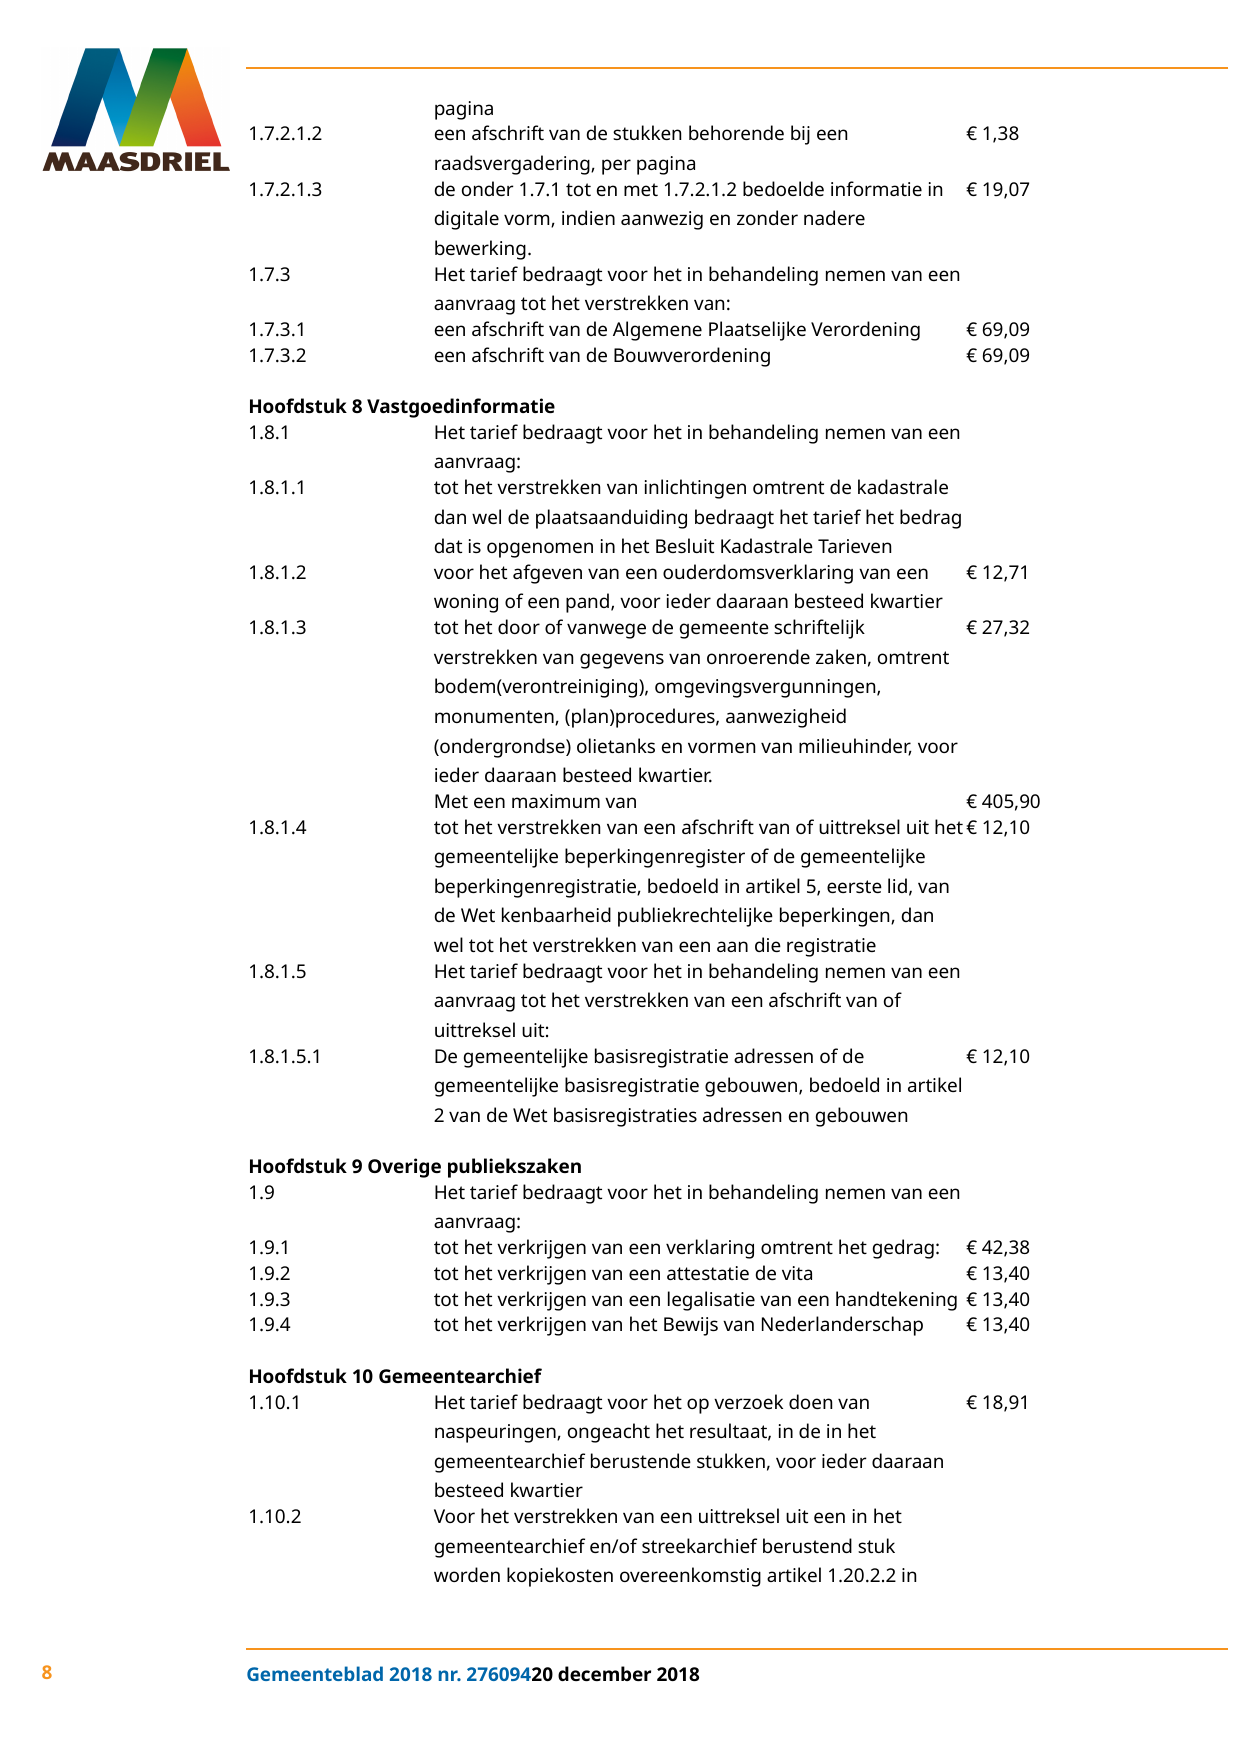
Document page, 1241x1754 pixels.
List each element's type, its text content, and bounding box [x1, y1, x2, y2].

table_cell tot het verstrekken van inlichtingen omtrent de kadastrale dan wel de plaatsaanduiding bedraagt het tarief het bedrag dat is opgenomen in het Besluit Kadastrale Tarieven [434, 474, 966, 559]
table_cell een afschrift van de Algemene Plaatselijke Verordening [434, 316, 966, 342]
table_cell 1.7.2.1.2 [248, 121, 433, 176]
table_cell 1.9 [248, 1179, 433, 1234]
table_cell € 18,91 [966, 1389, 1152, 1503]
table_cell [966, 368, 1152, 393]
table_cell € 69,09 [966, 342, 1152, 367]
table_cell Het tarief bedraagt voor het in behandeling nemen van een aanvraag: [434, 419, 966, 474]
table_cell 1.7.3 [248, 261, 433, 316]
table_cell tot het verkrijgen van een legalisatie van een handtekening [434, 1286, 966, 1312]
table_cell [248, 1338, 433, 1363]
table_cell [248, 1128, 433, 1153]
table_cell 1.10.1 [248, 1389, 433, 1503]
table_cell [966, 474, 1152, 559]
table_cell [966, 1503, 1152, 1588]
table_cell 1.9.1 [248, 1235, 433, 1260]
table_cell pagina [434, 95, 966, 121]
table_cell Hoofdstuk 10 Gemeentearchief [248, 1363, 966, 1389]
table_cell 1.9.2 [248, 1260, 433, 1286]
table_cell tot het verkrijgen van een attestatie de vita [434, 1260, 966, 1286]
table_cell een afschrift van de stukken behorende bij een raadsvergadering, per pagina [434, 121, 966, 176]
table_cell 1.8.1.4 [248, 814, 433, 958]
table_cell [966, 95, 1152, 121]
table_cell € 19,07 [966, 176, 1152, 261]
table_cell [966, 958, 1152, 1043]
table_cell tot het door of vanwege de gemeente schriftelijk verstrekken van gegevens van onroerende zaken, omtrent bodem(verontreiniging), omgevingsvergunningen, monumenten, (plan)procedures, aanwezigheid (ondergrondse) olietanks en vormen van milieuhinder, voor ieder daaraan besteed kwartier. [434, 615, 966, 788]
table_cell 1.9.3 [248, 1286, 433, 1312]
table_cell 1.10.2 [248, 1503, 433, 1588]
table_cell Met een maximum van [434, 788, 966, 814]
table_cell 1.9.4 [248, 1312, 433, 1337]
table_cell € 13,40 [966, 1312, 1152, 1337]
picture [41, 47, 231, 172]
table_cell [966, 261, 1152, 316]
table_cell [966, 1128, 1152, 1153]
table_cell 1.8.1 [248, 419, 433, 474]
table_cell [248, 368, 433, 393]
table_cell [434, 368, 966, 393]
table_cell voor het afgeven van een ouderdomsverklaring van een woning of een pand, voor ieder daaraan besteed kwartier [434, 559, 966, 614]
table_cell [434, 1338, 966, 1363]
table_cell € 42,38 [966, 1235, 1152, 1260]
table_cell Het tarief bedraagt voor het in behandeling nemen van een aanvraag: [434, 1179, 966, 1234]
table_cell 1.8.1.1 [248, 474, 433, 559]
table_cell € 13,40 [966, 1286, 1152, 1312]
table_cell 1.7.3.1 [248, 316, 433, 342]
table_cell de onder 1.7.1 tot en met 1.7.2.1.2 bedoelde informatie in digitale vorm, indien aanwezig en zonder nadere bewerking. [434, 176, 966, 261]
table_cell Het tarief bedraagt voor het in behandeling nemen van een aanvraag tot het verstrekken van een afschrift van of uittreksel uit: [434, 958, 966, 1043]
table_cell Het tarief bedraagt voor het op verzoek doen van naspeuringen, ongeacht het resultaat, in de in het gemeentearchief berustende stukken, voor ieder daaraan besteed kwartier [434, 1389, 966, 1503]
table_cell [966, 1363, 1152, 1389]
table_cell 1.8.1.3 [248, 615, 433, 788]
table_cell € 405,90 [966, 788, 1152, 814]
table_cell [248, 788, 433, 814]
table_cell € 1,38 [966, 121, 1152, 176]
table_cell 1.7.2.1.3 [248, 176, 433, 261]
table_cell 1.8.1.2 [248, 559, 433, 614]
table_cell € 13,40 [966, 1260, 1152, 1286]
table_cell € 12,71 [966, 559, 1152, 614]
table_cell 1.8.1.5 [248, 958, 433, 1043]
table_cell tot het verkrijgen van een verklaring omtrent het gedrag: [434, 1235, 966, 1260]
table_cell [966, 1154, 1152, 1179]
table_cell [966, 1338, 1152, 1363]
table_cell [966, 419, 1152, 474]
table_cell Hoofdstuk 8 Vastgoedinformatie [248, 393, 966, 419]
table_cell tot het verkrijgen van het Bewijs van Nederlanderschap [434, 1312, 966, 1337]
table_cell € 12,10 [966, 814, 1152, 958]
table_cell [966, 1179, 1152, 1234]
table_cell een afschrift van de Bouwverordening [434, 342, 966, 367]
table_cell [966, 393, 1152, 419]
table_cell € 27,32 [966, 615, 1152, 788]
table_cell tot het verstrekken van een afschrift van of uittreksel uit het gemeentelijke beperkingenregister of de gemeentelijke beperkingenregistratie, bedoeld in artikel 5, eerste lid, van de Wet kenbaarheid publiekrechtelijke beperkingen, dan wel tot het verstrekken van een aan die registratie [434, 814, 966, 958]
table_cell Voor het verstrekken van een uittreksel uit een in het gemeentearchief en/of streekarchief berustend stuk worden kopiekosten overeenkomstig artikel 1.20.2.2 in [434, 1503, 966, 1588]
table_cell € 12,10 [966, 1043, 1152, 1128]
table_cell 1.8.1.5.1 [248, 1043, 433, 1128]
table_cell Hoofdstuk 9 Overige publiekszaken [248, 1154, 966, 1179]
table_cell 1.7.3.2 [248, 342, 433, 367]
table_cell [248, 95, 433, 121]
table_cell De gemeentelijke basisregistratie adressen of de gemeentelijke basisregistratie gebouwen, bedoeld in artikel 2 van de Wet basisregistraties adressen en gebouwen [434, 1043, 966, 1128]
table_cell [434, 1128, 966, 1153]
table_cell € 69,09 [966, 316, 1152, 342]
table_cell Het tarief bedraagt voor het in behandeling nemen van een aanvraag tot het verstrekken van: [434, 261, 966, 316]
